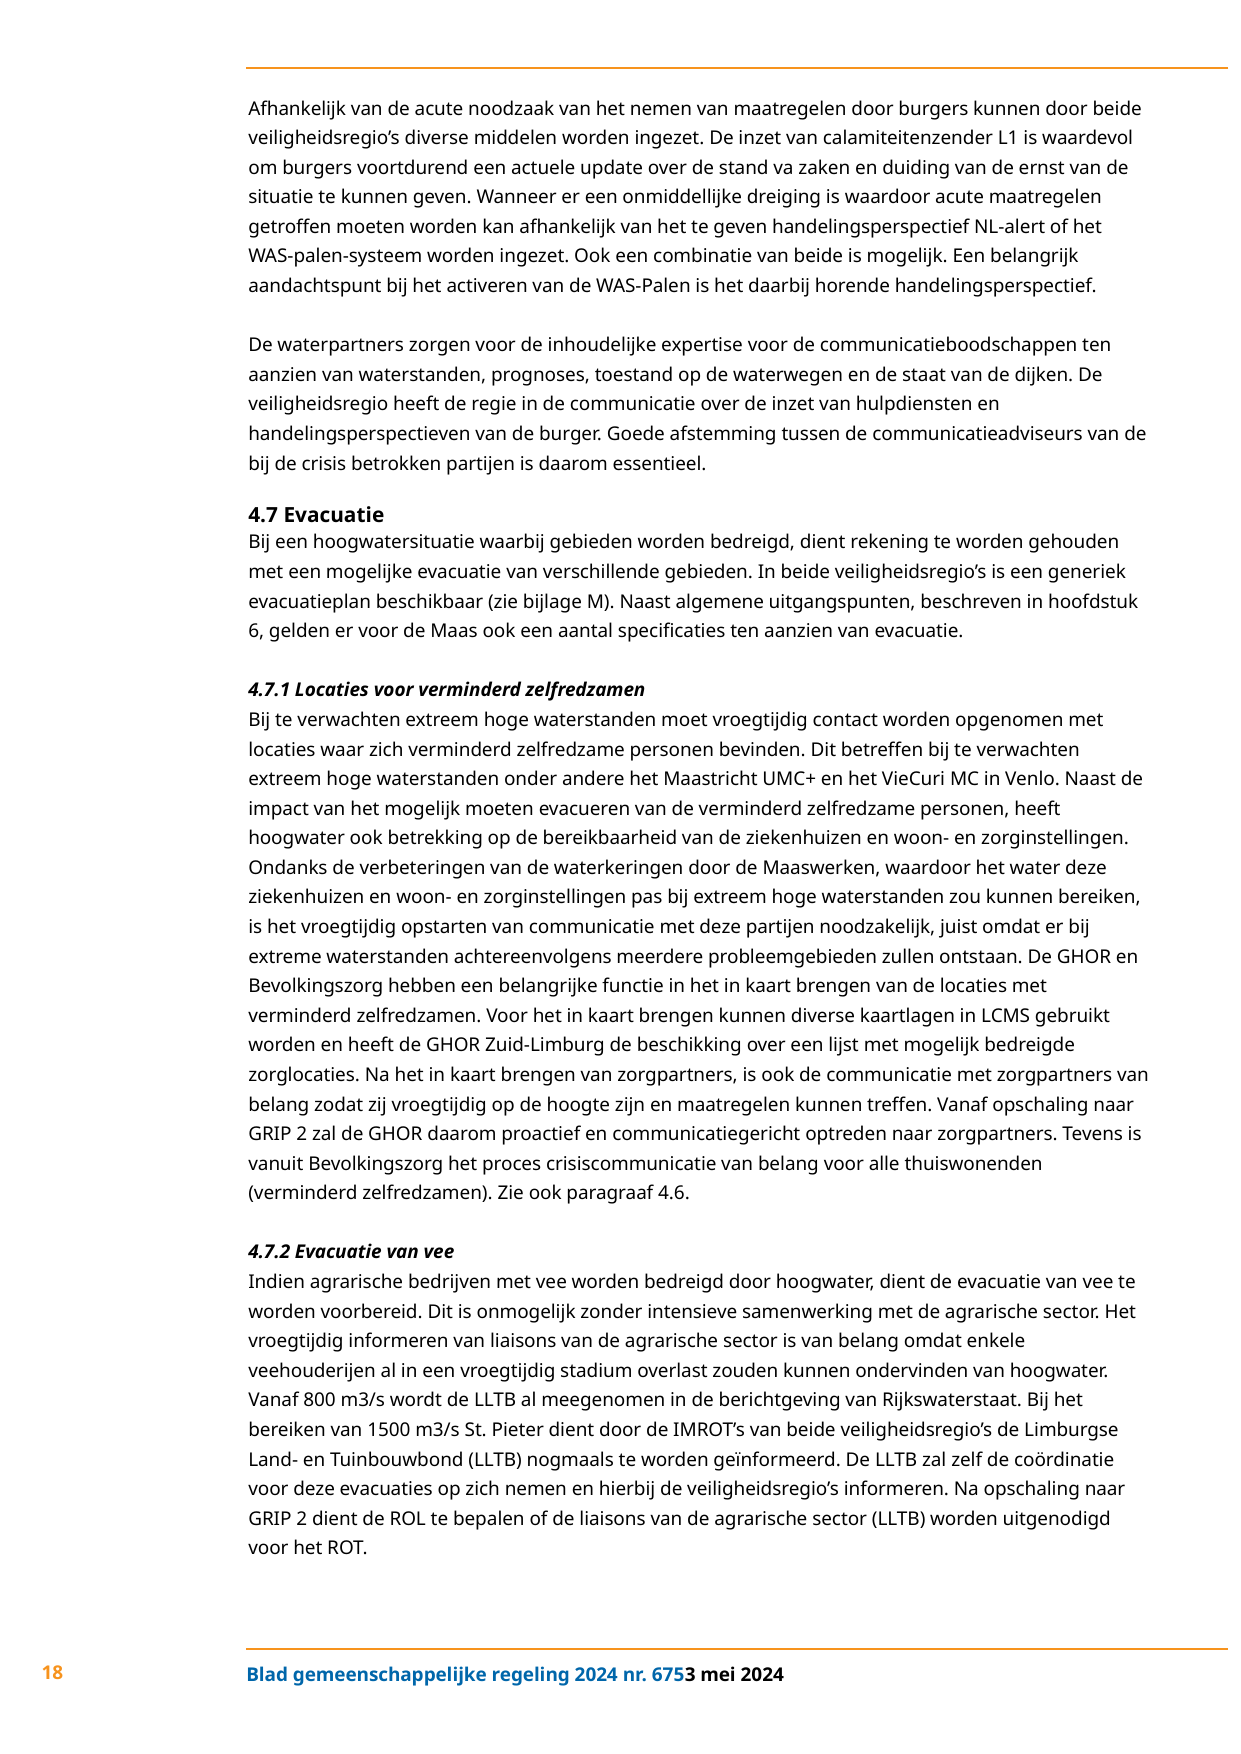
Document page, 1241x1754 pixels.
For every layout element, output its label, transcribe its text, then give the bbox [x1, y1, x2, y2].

text Bij te verwachten extreem hoge waterstanden moet vroegtijdig contact worden opgenomen met locaties waar zich verminderd zelfredzame personen bevinden. Dit betreffen bij te verwachten extreem hoge waterstanden onder andere het Maastricht UMC+ en het VieCuri MC in Venlo. Naast de impact van het mogelijk moeten evacueren van de verminderd zelfredzame personen, heeft hoogwater ook betrekking op de bereikbaarheid van de ziekenhuizen en woon- en zorginstellingen. Ondanks de verbeteringen van de waterkeringen door de Maaswerken, waardoor het water deze ziekenhuizen en woon- en zorginstellingen pas bij extreem hoge waterstanden zou kunnen bereiken, is het vroegtijdig opstarten van communicatie met deze partijen noodzakelijk, juist omdat er bij extreme waterstanden achtereenvolgens meerdere probleemgebieden zullen ontstaan. De GHOR en Bevolkingszorg hebben een belangrijke functie in het in kaart brengen van de locaties met verminderd zelfredzamen. Voor het in kaart brengen kunnen diverse kaartlagen in LCMS gebruikt worden en heeft de GHOR Zuid-Limburg de beschikking over een lijst met mogelijk bedreigde zorglocaties. Na het in kaart brengen van zorgpartners, is ook de communicatie met zorgpartners van belang zodat zij vroegtijdig op de hoogte zijn en maatregelen kunnen treffen. Vanaf opschaling naar GRIP 2 zal de GHOR daarom proactief en communicatiegericht optreden naar zorgpartners. Tevens is vanuit Bevolkingszorg het proces crisiscommunicatie van belang voor alle thuiswonenden (verminderd zelfredzamen). Zie ook paragraaf 4.6. [248, 706, 1152, 1205]
text De waterpartners zorgen voor de inhoudelijke expertise voor de communicatieboodschappen ten aanzien van waterstanden, prognoses, toestand op de waterwegen en de staat van de dijken. De veiligheidsregio heeft de regie in de communicatie over de inzet van hulpdiensten en handelingsperspectieven van de burger. Goede afstemming tussen de communicatieadviseurs van de bij de crisis betrokken partijen is daarom essentieel. [248, 331, 1152, 476]
text 4.7 Evacuatie [248, 500, 1152, 529]
text 4.7.1 Locaties voor verminderd zelfredzamen [248, 677, 1152, 702]
text 4.7.2 Evacuatie van vee [248, 1239, 1152, 1264]
text Indien agrarische bedrijven met vee worden bedreigd door hoogwater, dient de evacuatie van vee te worden voorbereid. Dit is onmogelijk zonder intensieve samenwerking met de agrarische sector. Het vroegtijdig informeren van liaisons van de agrarische sector is van belang omdat enkele veehouderijen al in een vroegtijdig stadium overlast zouden kunnen ondervinden van hoogwater. Vanaf 800 m3/s wordt de LLTB al meegenomen in de berichtgeving van Rijkswaterstaat. Bij het bereiken van 1500 m3/s St. Pieter dient door de IMROT’s van beide veiligheidsregio’s de Limburgse Land- en Tuinbouwbond (LLTB) nogmaals te worden geïnformeerd. De LLTB zal zelf de coördinatie voor deze evacuaties op zich nemen en hierbij de veiligheidsregio’s informeren. Na opschaling naar GRIP 2 dient de ROL te bepalen of de liaisons van de agrarische sector (LLTB) worden uitgenodigd voor het ROT. [248, 1268, 1152, 1560]
text Afhankelijk van de acute noodzaak van het nemen van maatregelen door burgers kunnen door beide veiligheidsregio’s diverse middelen worden ingezet. De inzet van calamiteitenzender L1 is waardevol om burgers voortdurend een actuele update over de stand va zaken en duiding van de ernst van de situatie te kunnen geven. Wanneer er een onmiddellijke dreiging is waardoor acute maatregelen getroffen moeten worden kan afhankelijk van het te geven handelingsperspectief NL-alert of het WAS-palen-systeem worden ingezet. Ook een combinatie van beide is mogelijk. Een belangrijk aandachtspunt bij het activeren van de WAS-Palen is het daarbij horende handelingsperspectief. [248, 95, 1152, 298]
text Bij een hoogwatersituatie waarbij gebieden worden bedreigd, dient rekening te worden gehouden met een mogelijke evacuatie van verschillende gebieden. In beide veiligheidsregio’s is een generiek evacuatieplan beschikbaar (zie bijlage M). Naast algemene uitgangspunten, beschreven in hoofdstuk 6, gelden er voor de Maas ook een aantal specificaties ten aanzien van evacuatie. [248, 529, 1152, 643]
picture [41, 47, 231, 172]
